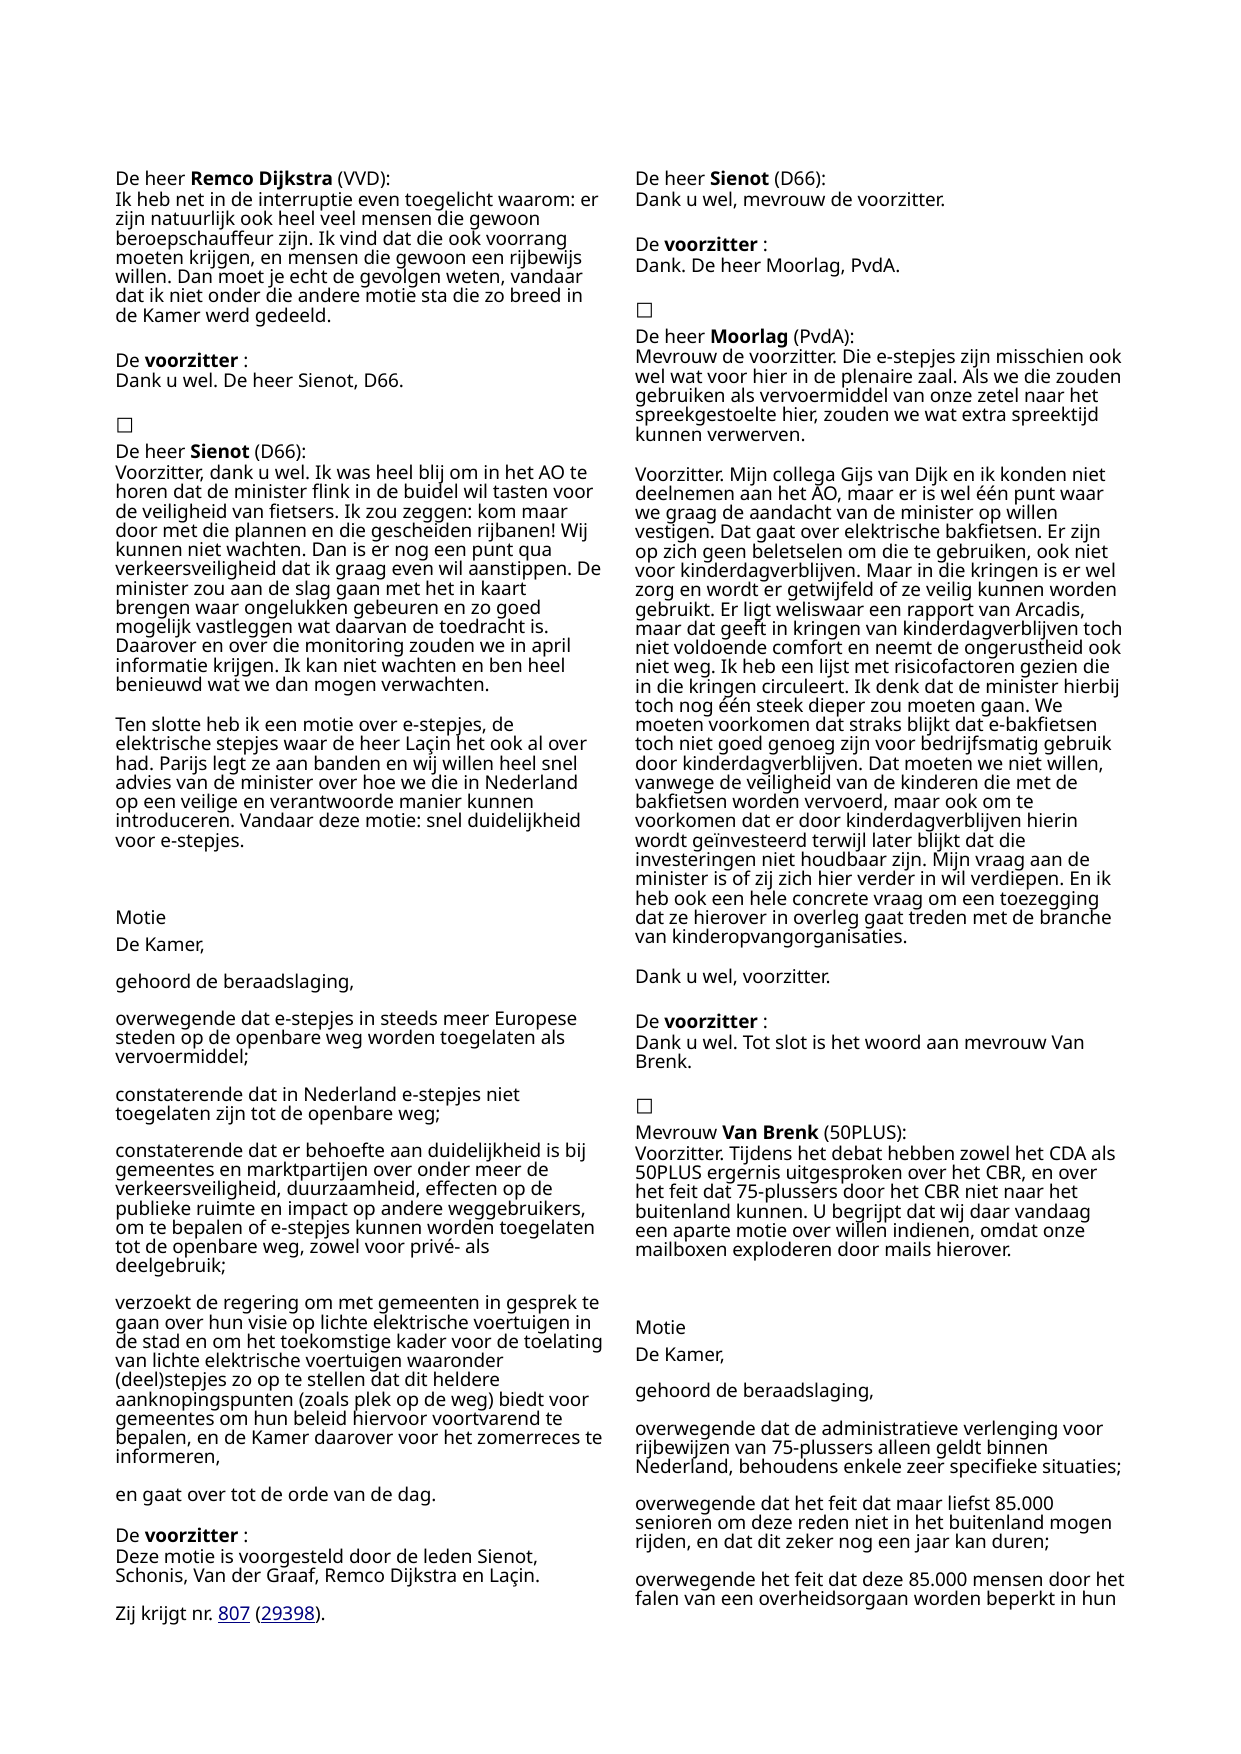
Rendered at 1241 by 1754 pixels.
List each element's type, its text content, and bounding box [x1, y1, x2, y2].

text Voorzitter. Mijn collega Gijs van Dijk en ik konden niet deelnemen aan het AO, maar er is wel één punt waar we graag de aandacht van de minister op willen vestigen. Dat gaat over elektrische bakfietsen. Er zijn op zich geen beletselen om die te gebruiken, ook niet voor kinderdagverblijven. Maar in die kringen is er wel zorg en wordt er getwijfeld of ze veilig kunnen worden gebruikt. Er ligt weliswaar een rapport van Arcadis, maar dat geeft in kringen van kinderdagverblijven toch niet voldoende comfort en neemt de ongerustheid ook niet weg. Ik heb een lijst met risicofactoren gezien die in die kringen circuleert. Ik denk dat de minister hierbij toch nog één steek dieper zou moeten gaan. We moeten voorkomen dat straks blijkt dat e-bakfietsen toch niet goed genoeg zijn voor bedrijfsmatig gebruik door kinderdagverblijven. Dat moeten we niet willen, vanwege de veiligheid van de kinderen die met de bakfietsen worden vervoerd, maar ook om te voorkomen dat er door kinderdagverblijven hierin wordt geïnvesteerd terwijl later blijkt dat die investeringen niet houdbaar zijn. Mijn vraag aan de minister is of zij zich hier verder in wil verdiepen. En ik heb ook een hele concrete vraag om een toezegging dat ze hierover in overleg gaat treden met de branche van kinderopvangorganisaties. [635, 466, 1125, 947]
text De Kamer, [115, 936, 605, 955]
text ⬜ [635, 1093, 1125, 1119]
text Dank. De heer Moorlag, PvdA. [635, 257, 1125, 276]
text De heer Remco Dijkstra (VVD): [115, 165, 605, 191]
text De voorzitter : [115, 1522, 605, 1548]
text Voorzitter. Tijdens het debat hebben zowel het CDA als 50PLUS ergernis uitgesproken over het CBR, en over het feit dat 75-plussers door het CBR niet naar het buitenland kunnen. U begrijpt dat wij daar vandaag een aparte motie over willen indienen, omdat onze mailboxen exploderen door mails hierover. [635, 1145, 1125, 1260]
text De voorzitter : [635, 1008, 1125, 1034]
text De heer Moorlag (PvdA): [635, 323, 1125, 348]
text verzoekt de regering om met gemeenten in gesprek te gaan over hun visie op lichte elektrische voertuigen in de stad en om het toekomstige kader voor de toelating van lichte elektrische voertuigen waaronder (deel)stepjes zo op te stellen dat dit heldere aanknopingspunten (zoals plek op de weg) biedt voor gemeentes om hun beleid hiervoor voortvarend te bepalen, en de Kamer daarover voor het zomerreces te informeren, [115, 1294, 605, 1468]
text Ik heb net in de interruptie even toegelicht waarom: er zijn natuurlijk ook heel veel mensen die gewoon beroepschauffeur zijn. Ik vind dat die ook voorrang moeten krijgen, en mensen die gewoon een rijbewijs willen. Dan moet je echt de gevolgen weten, vandaar dat ik niet onder die andere motie sta die zo breed in de Kamer werd gedeeld. [115, 191, 605, 326]
text Motie [115, 904, 605, 930]
text Dank u wel. Tot slot is het woord aan mevrouw Van Brenk. [635, 1034, 1125, 1072]
text ⬜ [115, 413, 605, 438]
text De voorzitter : [115, 347, 605, 372]
text constaterende dat in Nederland e-stepjes niet toegelaten zijn tot de openbare weg; [115, 1086, 605, 1124]
text constaterende dat er behoefte aan duidelijkheid is bij gemeentes en marktpartijen over onder meer de verkeersveiligheid, duurzaamheid, effecten op de publieke ruimte en impact op andere weggebruikers, om te bepalen of e-stepjes kunnen worden toegelaten tot de openbare weg, zowel voor privé- als deelgebruik; [115, 1142, 605, 1277]
text overwegende dat de administratieve verlenging voor rijbewijzen van 75-plussers alleen geldt binnen Nederland, behoudens enkele zeer specifieke situaties; [635, 1419, 1125, 1477]
text en gaat over tot de orde van de dag. [115, 1486, 605, 1505]
text Dank u wel, voorzitter. [635, 968, 1125, 987]
text Voorzitter, dank u wel. Ik was heel blij om in het AO te horen dat de minister flink in de buidel wil tasten voor de veiligheid van fietsers. Ik zou zeggen: kom maar door met die plannen en die gescheiden rijbanen! Wij kunnen niet wachten. Dan is er nog een punt qua verkeersveiligheid dat ik graag even wil aanstippen. De minister zou aan de slag gaan met het in kaart brengen waar ongelukken gebeuren en zo goed mogelijk vastleggen wat daarvan de toedracht is. Daarover en over die monitoring zouden we in april informatie krijgen. Ik kan niet wachten en ben heel benieuwd wat we dan mogen verwachten. [115, 464, 605, 695]
text De voorzitter : [635, 231, 1125, 257]
text De Kamer, [635, 1346, 1125, 1365]
text Ten slotte heb ik een motie over e-stepjes, de elektrische stepjes waar de heer Laçin het ook al over had. Parijs legt ze aan banden en wij willen heel snel advies van de minister over hoe we die in Nederland op een veilige en verantwoorde manier kunnen introduceren. Vandaar deze motie: snel duidelijkheid voor e-stepjes. [115, 716, 605, 851]
text overwegende dat e-stepjes in steeds meer Europese steden op de openbare weg worden toegelaten als vervoermiddel; [115, 1010, 605, 1068]
text overwegende het feit dat deze 85.000 mensen door het falen van een overheidsorgaan worden beperkt in hun [635, 1571, 1125, 1609]
text gehoord de beraadslaging, [115, 973, 605, 992]
text Dank u wel. De heer Sienot, D66. [115, 372, 605, 392]
text Motie [635, 1314, 1125, 1339]
text overwegende dat het feit dat maar liefst 85.000 senioren om deze reden niet in het buitenland mogen rijden, en dat dit zeker nog een jaar kan duren; [635, 1495, 1125, 1553]
text Dank u wel, mevrouw de voorzitter. [635, 191, 1125, 210]
text Mevrouw Van Brenk (50PLUS): [635, 1119, 1125, 1145]
text Zij krijgt nr. 807 (29398). [115, 1604, 605, 1624]
text Mevrouw de voorzitter. Die e-stepjes zijn misschien ook wel wat voor hier in de plenaire zaal. Als we die zouden gebruiken als vervoermiddel van onze zetel naar het spreekgestoelte hier, zouden we wat extra spreektijd kunnen verwerven. [635, 348, 1125, 445]
text Deze motie is voorgesteld door de leden Sienot, Schonis, Van der Graaf, Remco Dijkstra en Laçin. [115, 1548, 605, 1587]
text De heer Sienot (D66): [635, 165, 1125, 191]
text ⬜ [635, 297, 1125, 323]
text De heer Sienot (D66): [115, 438, 605, 464]
text gehoord de beraadslaging, [635, 1382, 1125, 1402]
